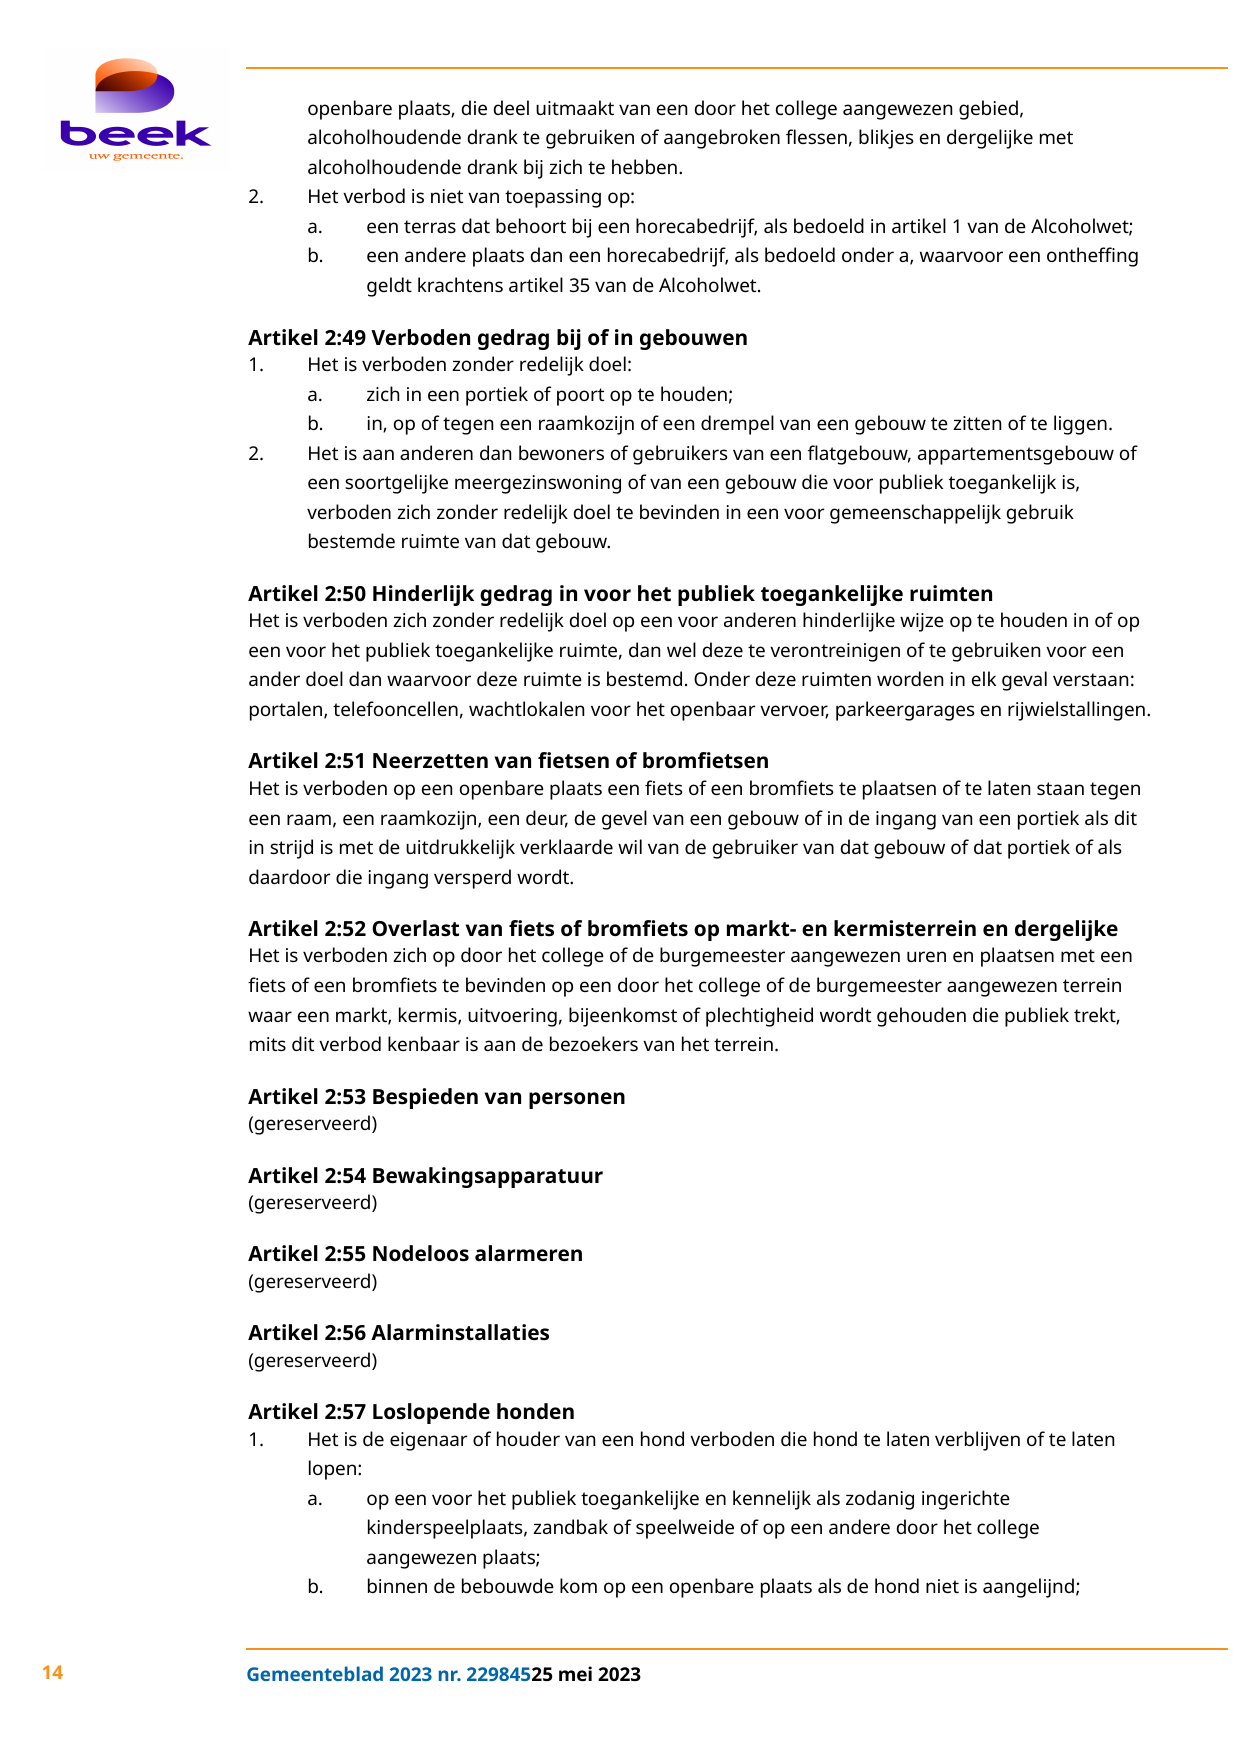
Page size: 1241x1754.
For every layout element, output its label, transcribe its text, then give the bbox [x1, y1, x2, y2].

picture [41, 47, 231, 172]
text Artikel 2:54 Bewakingsapparatuur [248, 1161, 1152, 1189]
text (gereserveerd) [248, 1189, 1152, 1215]
text Artikel 2:52 Overlast van fiets of bromfiets op markt- en kermisterrein en dergelijke [248, 914, 1152, 943]
text (gereserveerd) [248, 1347, 1152, 1373]
text Artikel 2:50 Hinderlijk gedrag in voor het publiek toegankelijke ruimten [248, 579, 1152, 607]
list in, op of tegen een raamkozijn of een drempel van een gebouw te zitten of te liggen. [307, 410, 1152, 436]
list op een voor het publiek toegankelijke en kennelijk als zodanig ingerichte kinderspeelplaats, zandbak of speelweide of op een andere door het college aangewezen plaats; [307, 1485, 1152, 1570]
list een andere plaats dan een horecabedrijf, als bedoeld onder a, waarvoor een ontheffing geldt krachtens artikel 35 van de Alcoholwet. [307, 243, 1152, 298]
text Artikel 2:53 Bespieden van personen [248, 1082, 1152, 1110]
text Het is verboden zich op door het college of de burgemeester aangewezen uren en plaatsen met een fiets of een bromfiets te bevinden op een door het college of de burgemeester aangewezen terrein waar een markt, kermis, uitvoering, bijeenkomst of plechtigheid wordt gehouden die publiek trekt, mits dit verbod kenbaar is aan de bezoekers van het terrein. [248, 943, 1152, 1057]
text Het is verboden op een openbare plaats een fiets of een bromfiets te plaatsen of te laten staan tegen een raam, een raamkozijn, een deur, de gevel van een gebouw of in de ingang van een portiek als dit in strijd is met de uitdrukkelijk verklaarde wil van de gebruiker van dat gebouw of dat portiek of als daardoor die ingang versperd wordt. [248, 775, 1152, 889]
list binnen de bebouwde kom op een openbare plaats als de hond niet is aangelijnd; [307, 1574, 1152, 1599]
list Het is verboden zonder redelijk doel: [248, 351, 1152, 377]
list openbare plaats, die deel uitmaakt van een door het college aangewezen gebied, alcoholhoudende drank te gebruiken of aangebroken flessen, blikjes en dergelijke met alcoholhoudende drank bij zich te hebben. [248, 95, 1152, 180]
list Het verbod is niet van toepassing op: [248, 183, 1152, 209]
list Het is de eigenaar of houder van een hond verboden die hond te laten verblijven of te laten lopen: [248, 1426, 1152, 1481]
text Artikel 2:51 Neerzetten van fietsen of bromfietsen [248, 747, 1152, 775]
list een terras dat behoort bij een horecabedrijf, als bedoeld in artikel 1 van de Alcoholwet; [307, 213, 1152, 239]
list zich in een portiek of poort op te houden; [307, 381, 1152, 406]
text Artikel 2:56 Alarminstallaties [248, 1318, 1152, 1347]
text Artikel 2:49 Verboden gedrag bij of in gebouwen [248, 323, 1152, 351]
text Artikel 2:55 Nodeloos alarmeren [248, 1239, 1152, 1268]
text Artikel 2:57 Loslopende honden [248, 1397, 1152, 1426]
text (gereserveerd) [248, 1110, 1152, 1136]
text (gereserveerd) [248, 1268, 1152, 1294]
list Het is aan anderen dan bewoners of gebruikers van een flatgebouw, appartementsgebouw of een soortgelijke meergezinswoning of van een gebouw die voor publiek toegankelijk is, verboden zich zonder redelijk doel te bevinden in een voor gemeenschappelijk gebruik bestemde ruimte van dat gebouw. [248, 440, 1152, 554]
text Het is verboden zich zonder redelijk doel op een voor anderen hinderlijke wijze op te houden in of op een voor het publiek toegankelijke ruimte, dan wel deze te verontreinigen of te gebruiken voor een ander doel dan waarvoor deze ruimte is bestemd. Onder deze ruimten worden in elk geval verstaan: portalen, telefooncellen, wachtlokalen voor het openbaar vervoer, parkeergarages en rijwielstallingen. [248, 607, 1152, 722]
